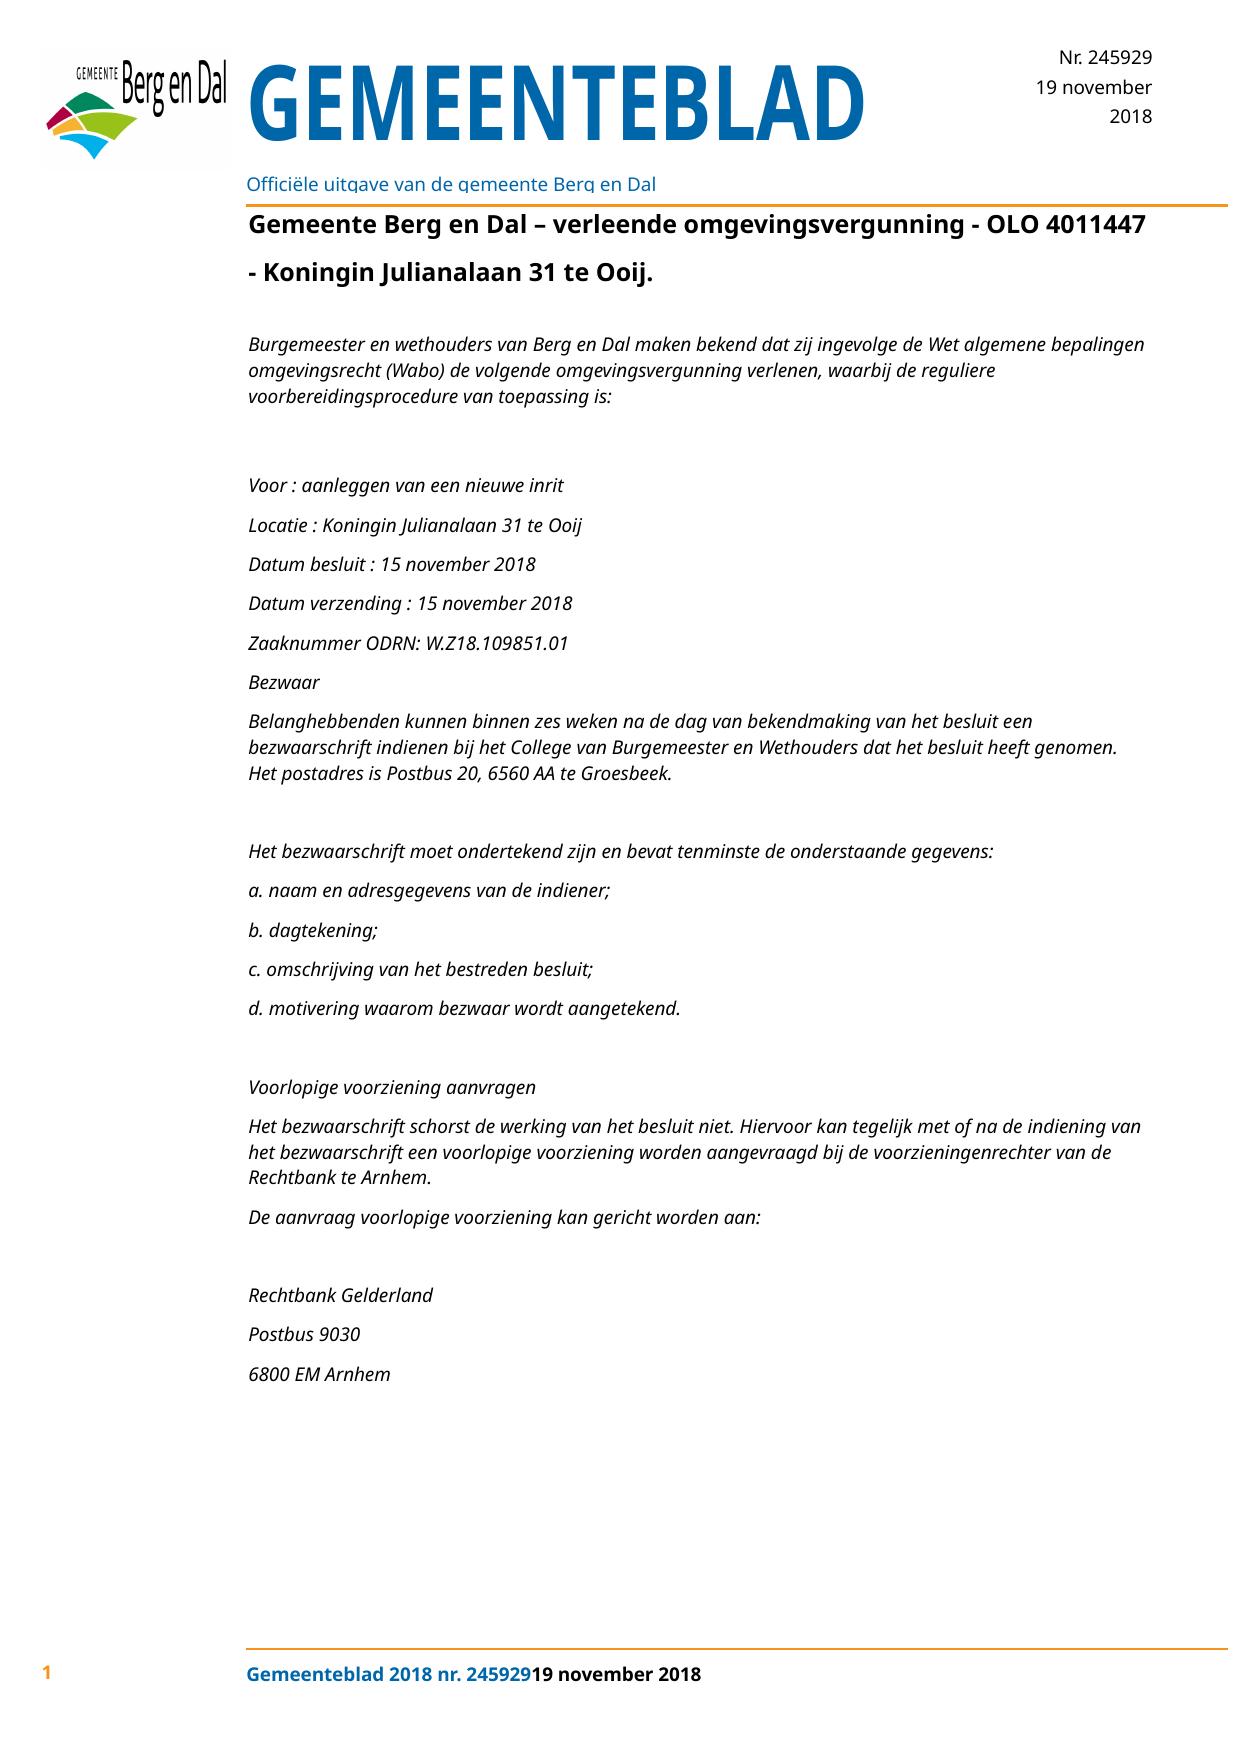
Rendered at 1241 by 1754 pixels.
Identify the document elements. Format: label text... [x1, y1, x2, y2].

text Het bezwaarschrift schorst de werking van het besluit niet. Hiervoor kan tegelijk met of na de indiening van het bezwaarschrift een voorlopige voorziening worden aangevraagd bij de voorzieningenrechter van de Rechtbank te Arnhem. [248, 1113, 1152, 1190]
text Locatie : Koningin Julianalaan 31 te Ooij [248, 512, 1152, 538]
text Rechtbank Gelderland [248, 1282, 1152, 1308]
text Voorlopige voorziening aanvragen [248, 1074, 1152, 1099]
text Belanghebbenden kunnen binnen zes weken na de dag van bekendmaking van het besluit een bezwaarschrift indienen bij het College van Burgemeester en Wethouders dat het besluit heeft genomen. Het postadres is Postbus 20, 6560 AA te Groesbeek. [248, 708, 1152, 785]
text De aanvraag voorlopige voorziening kan gericht worden aan: [248, 1204, 1152, 1229]
picture [41, 47, 231, 172]
text b. dagtekening; [248, 917, 1152, 942]
text Voor : aanleggen van een nieuwe inrit [248, 473, 1152, 498]
text 6800 EM Arnhem [248, 1361, 1152, 1387]
text Zaaknummer ODRN: W.Z18.109851.01 [248, 630, 1152, 655]
text Postbus 9030 [248, 1322, 1152, 1347]
text Bezwaar [248, 669, 1152, 695]
text c. omschrijving van het bestreden besluit; [248, 956, 1152, 982]
text a. naam en adresgegevens van de indiener; [248, 877, 1152, 903]
text Datum verzending : 15 november 2018 [248, 590, 1152, 616]
text Burgemeester en wethouders van Berg en Dal maken bekend dat zij ingevolge de Wet algemene bepalingen omgevingsrecht (Wabo) de volgende omgevingsvergunning verlenen, waarbij de reguliere voorbereidingsprocedure van toepassing is: [248, 331, 1152, 409]
text d. motivering waarom bezwaar wordt aangetekend. [248, 995, 1152, 1021]
text Het bezwaarschrift moet ondertekend zijn en bevat tenminste de onderstaande gegevens: [248, 838, 1152, 864]
text Datum besluit : 15 november 2018 [248, 551, 1152, 577]
text Gemeente Berg en Dal – verleende omgevingsvergunning - OLO 4011447 - Koningin Julianalaan 31 te Ooij. [248, 207, 1152, 288]
